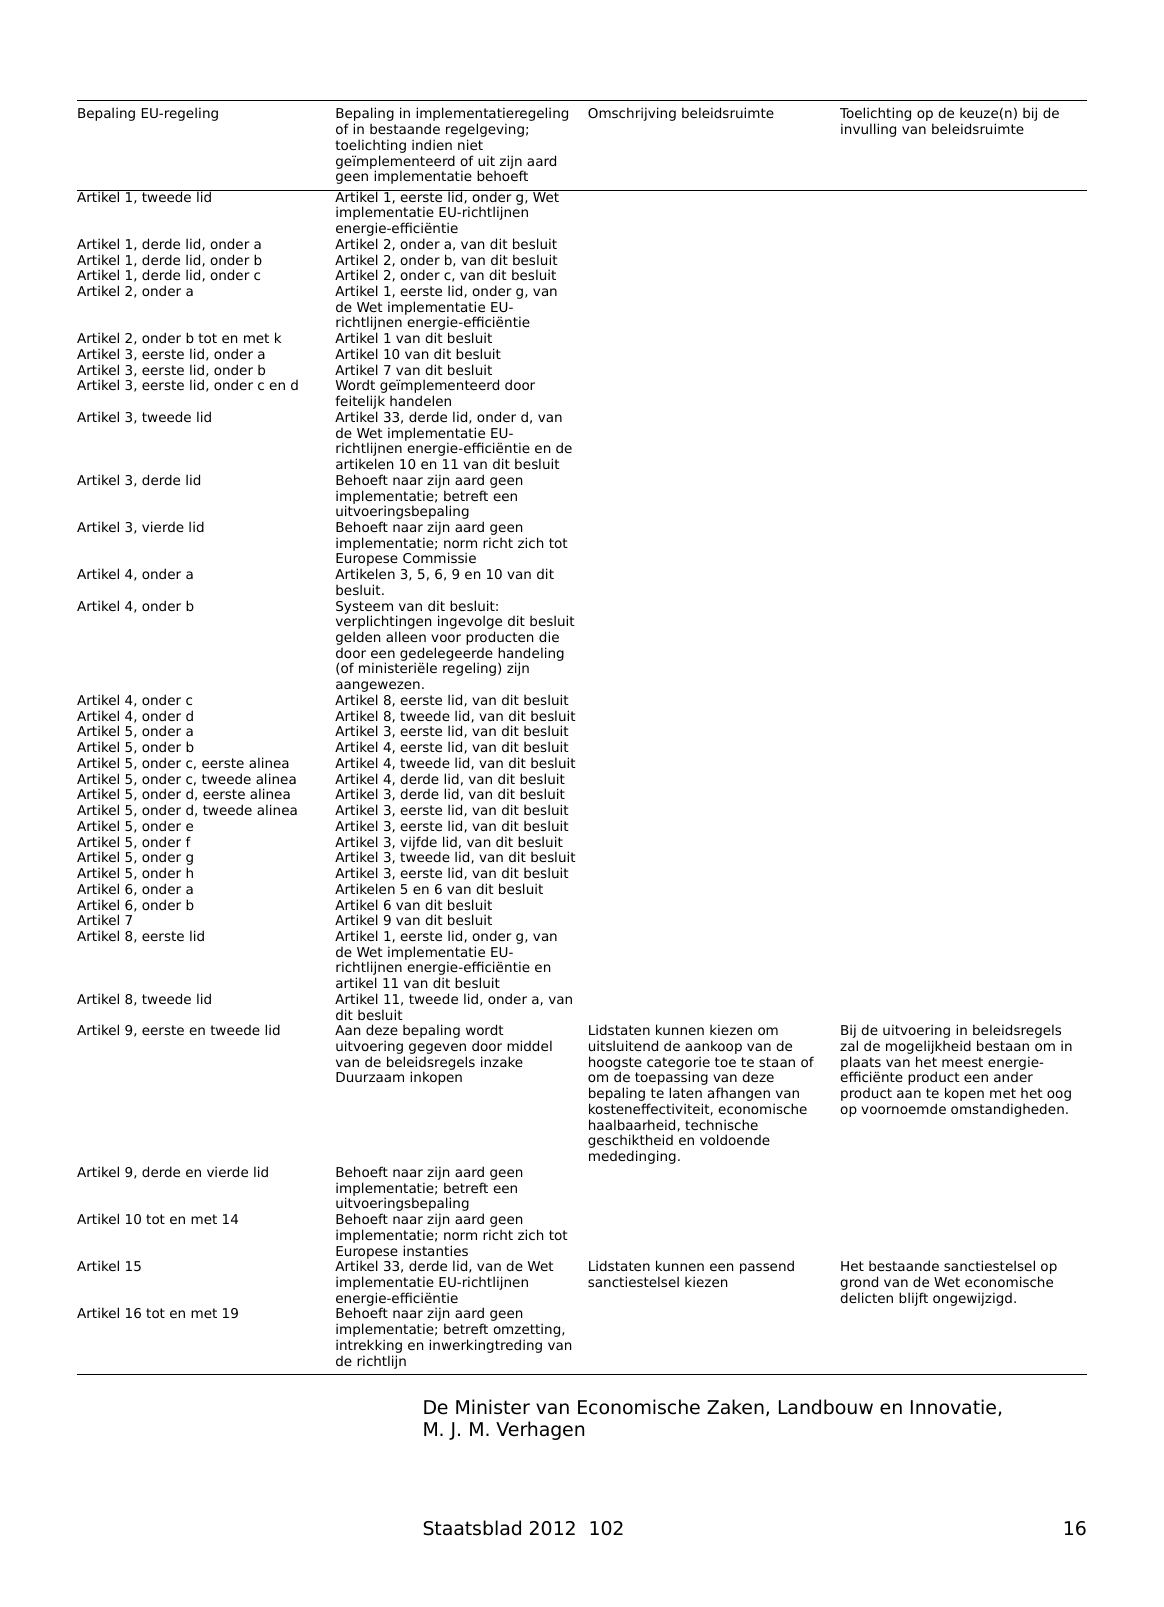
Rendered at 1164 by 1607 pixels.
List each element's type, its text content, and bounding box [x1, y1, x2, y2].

table_cell Artikel 5, onder b [77, 740, 329, 756]
table_cell [834, 850, 1087, 866]
table_cell Artikel 11, tweede lid, onder a, van dit besluit [329, 992, 582, 1023]
table_cell [582, 1212, 834, 1259]
table_cell [834, 268, 1087, 284]
table_cell [582, 284, 834, 331]
table_cell [834, 693, 1087, 708]
table_cell Artikel 5, onder f [77, 834, 329, 850]
table_header Toelichting op de keuze(n) bij de invulling van beleidsruimte [834, 101, 1087, 189]
table_cell Lidstaten kunnen kiezen om uitsluitend de aankoop van de hoogste categorie toe te staan of om de toepassing van deze bepaling te laten afhangen van kosteneffectiviteit, economische haalbaarheid, technische geschiktheid en voldoende mededinging. [582, 1023, 834, 1165]
table_cell Artikel 3, eerste lid, onder a [77, 347, 329, 362]
table_cell [582, 913, 834, 929]
table_cell [834, 740, 1087, 756]
table_cell Artikel 4, tweede lid, van dit besluit [329, 756, 582, 771]
table_cell [582, 331, 834, 347]
table_cell Artikel 1 van dit besluit [329, 331, 582, 347]
table_cell Artikel 5, onder e [77, 819, 329, 834]
table_cell Artikel 3, eerste lid, onder c en d [77, 378, 329, 410]
table_cell [834, 363, 1087, 378]
table_cell Artikel 2, onder b tot en met k [77, 331, 329, 347]
table_header Bepaling in implementatieregeling of in bestaande regelgeving; toelichting indien niet geïmplementeerd of uit zijn aard geen implementatie behoeft [329, 101, 582, 189]
table_cell Bij de uitvoering in beleidsregels zal de mogelijkheid bestaan om in plaats van het meest energie-efficiënte product een ander product aan te kopen met het oog op voornoemde omstandigheden. [834, 1023, 1087, 1165]
table_cell [582, 520, 834, 567]
table_cell Artikel 7 [77, 913, 329, 929]
table_header Omschrijving beleidsruimte [582, 101, 834, 189]
table_cell Artikel 5, onder c, eerste alinea [77, 756, 329, 771]
table_cell Het bestaande sanctiestelsel op grond van de Wet economische delicten blijft ongewijzigd. [834, 1259, 1087, 1306]
table_cell [834, 284, 1087, 331]
table_cell [834, 1212, 1087, 1259]
table_header Bepaling EU-regeling [77, 101, 329, 189]
table_cell Artikel 3, tweede lid [77, 410, 329, 473]
table_cell Artikel 5, onder a [77, 724, 329, 740]
table_cell [582, 253, 834, 268]
table_cell [582, 992, 834, 1023]
table_cell [834, 724, 1087, 740]
table_cell [582, 929, 834, 992]
table_cell Behoeft naar zijn aard geen implementatie; betreft omzetting, intrekking en inwerkingtreding van de richtlijn [329, 1306, 582, 1374]
table_cell Artikel 4, eerste lid, van dit besluit [329, 740, 582, 756]
table_cell [582, 740, 834, 756]
table_cell [834, 347, 1087, 362]
table_cell [582, 724, 834, 740]
table_cell [834, 819, 1087, 834]
table_cell [834, 520, 1087, 567]
table_cell [834, 599, 1087, 693]
table_cell Artikel 3, eerste lid, onder b [77, 363, 329, 378]
table_cell Artikel 8, eerste lid [77, 929, 329, 992]
table_cell Artikel 4, onder b [77, 599, 329, 693]
table_cell [582, 567, 834, 598]
table_cell [582, 237, 834, 252]
table_cell [834, 1165, 1087, 1212]
table_cell Aan deze bepaling wordt uitvoering gegeven door middel van de beleidsregels inzake Duurzaam inkopen [329, 1023, 582, 1165]
table_cell Artikel 33, derde lid, van de Wet implementatie EU-richtlijnen energie-efficiëntie [329, 1259, 582, 1306]
table_cell Artikel 3, vierde lid [77, 520, 329, 567]
table_cell Artikel 5, onder d, tweede alinea [77, 803, 329, 819]
table_cell Artikel 1, eerste lid, onder g, Wet implementatie EU-richtlijnen energie-efficiëntie [329, 191, 582, 237]
table_cell Artikel 15 [77, 1259, 329, 1306]
table_cell [582, 473, 834, 520]
table_cell [582, 834, 834, 850]
table_cell Artikel 5, onder h [77, 866, 329, 882]
table_cell [834, 882, 1087, 897]
table_cell [582, 191, 834, 237]
table_cell Artikel 5, onder d, eerste alinea [77, 787, 329, 803]
table_cell [834, 756, 1087, 771]
table_cell [834, 253, 1087, 268]
table_cell Artikel 10 van dit besluit [329, 347, 582, 362]
table_cell Lidstaten kunnen een passend sanctiestelsel kiezen [582, 1259, 834, 1306]
table_cell Behoeft naar zijn aard geen implementatie; betreft een uitvoeringsbepaling [329, 1165, 582, 1212]
table_cell Systeem van dit besluit: verplichtingen ingevolge dit besluit gelden alleen voor producten die door een gedelegeerde handeling (of ministeriële regeling) zijn aangewezen. [329, 599, 582, 693]
table_cell [582, 866, 834, 882]
table_cell [834, 237, 1087, 252]
table_cell [582, 771, 834, 787]
table_cell Artikel 16 tot en met 19 [77, 1306, 329, 1374]
table_cell Artikel 2, onder b, van dit besluit [329, 253, 582, 268]
table_cell Artikel 3, derde lid, van dit besluit [329, 787, 582, 803]
table_cell [582, 268, 834, 284]
table_cell Artikel 6 van dit besluit [329, 897, 582, 913]
table_cell [834, 331, 1087, 347]
table_cell Artikel 6, onder a [77, 882, 329, 897]
table_cell [834, 897, 1087, 913]
table_cell [582, 787, 834, 803]
table_cell Artikel 1, eerste lid, onder g, van de Wet implementatie EU-richtlijnen energie-efficiëntie en artikel 11 van dit besluit [329, 929, 582, 992]
table_cell [582, 803, 834, 819]
table_cell [582, 819, 834, 834]
table_cell Artikelen 5 en 6 van dit besluit [329, 882, 582, 897]
table_cell [834, 992, 1087, 1023]
table_cell Artikel 9, eerste en tweede lid [77, 1023, 329, 1165]
table_cell [834, 834, 1087, 850]
table_cell Artikel 3, derde lid [77, 473, 329, 520]
table_cell Artikel 6, onder b [77, 897, 329, 913]
table_cell Artikel 2, onder c, van dit besluit [329, 268, 582, 284]
table_cell Artikel 1, derde lid, onder c [77, 268, 329, 284]
table_cell [834, 378, 1087, 410]
table_cell Artikel 8, eerste lid, van dit besluit [329, 693, 582, 708]
table_cell [834, 771, 1087, 787]
table_cell Artikel 9, derde en vierde lid [77, 1165, 329, 1212]
table_cell [834, 709, 1087, 724]
table_cell Artikel 8, tweede lid [77, 992, 329, 1023]
table_cell Artikel 10 tot en met 14 [77, 1212, 329, 1259]
table_cell [582, 363, 834, 378]
table_cell [834, 473, 1087, 520]
table_cell [834, 866, 1087, 882]
table_cell [834, 1306, 1087, 1374]
table_cell Artikel 5, onder g [77, 850, 329, 866]
table_cell Behoeft naar zijn aard geen implementatie; betreft een uitvoeringsbepaling [329, 473, 582, 520]
table_cell [582, 410, 834, 473]
table_cell [834, 567, 1087, 598]
table_cell Artikel 33, derde lid, onder d, van de Wet implementatie EU-richtlijnen energie-efficiëntie en de artikelen 10 en 11 van dit besluit [329, 410, 582, 473]
table_cell Artikel 3, tweede lid, van dit besluit [329, 850, 582, 866]
table_cell Artikelen 3, 5, 6, 9 en 10 van dit besluit. [329, 567, 582, 598]
table_cell Artikel 1, derde lid, onder b [77, 253, 329, 268]
table_cell [582, 850, 834, 866]
table_cell Artikel 3, eerste lid, van dit besluit [329, 724, 582, 740]
table_cell Artikel 1, derde lid, onder a [77, 237, 329, 252]
table_cell Artikel 4, onder c [77, 693, 329, 708]
table_cell Artikel 1, eerste lid, onder g, van de Wet implementatie EU-richtlijnen energie-efficiëntie [329, 284, 582, 331]
table_cell Wordt geïmplementeerd door feitelijk handelen [329, 378, 582, 410]
table_cell [582, 897, 834, 913]
table_cell [582, 599, 834, 693]
table_cell Artikel 8, tweede lid, van dit besluit [329, 709, 582, 724]
table_cell Artikel 3, eerste lid, van dit besluit [329, 803, 582, 819]
table_cell [834, 787, 1087, 803]
table_cell Artikel 2, onder a, van dit besluit [329, 237, 582, 252]
table_cell Behoeft naar zijn aard geen implementatie; norm richt zich tot Europese Commissie [329, 520, 582, 567]
table_cell [834, 410, 1087, 473]
table_cell Artikel 5, onder c, tweede alinea [77, 771, 329, 787]
table_cell [582, 378, 834, 410]
table_cell Artikel 9 van dit besluit [329, 913, 582, 929]
table_cell Artikel 3, eerste lid, van dit besluit [329, 866, 582, 882]
table_cell [582, 756, 834, 771]
table_cell [834, 929, 1087, 992]
table_cell Artikel 3, vijfde lid, van dit besluit [329, 834, 582, 850]
table_cell [582, 347, 834, 362]
table_cell Artikel 2, onder a [77, 284, 329, 331]
table_cell Behoeft naar zijn aard geen implementatie; norm richt zich tot Europese instanties [329, 1212, 582, 1259]
table_cell [834, 913, 1087, 929]
table_cell [582, 1306, 834, 1374]
table_cell [582, 693, 834, 708]
table_cell [582, 1165, 834, 1212]
table_cell [582, 709, 834, 724]
table_cell Artikel 4, derde lid, van dit besluit [329, 771, 582, 787]
table_cell [582, 882, 834, 897]
table_cell Artikel 4, onder d [77, 709, 329, 724]
table_cell Artikel 3, eerste lid, van dit besluit [329, 819, 582, 834]
table_cell Artikel 4, onder a [77, 567, 329, 598]
table_cell Artikel 7 van dit besluit [329, 363, 582, 378]
text De Minister van Economische Zaken, Landbouw en Innovatie, M. J. M. Verhagen [422, 1397, 1087, 1441]
table_cell [834, 803, 1087, 819]
table_cell [834, 191, 1087, 237]
table_cell Artikel 1, tweede lid [77, 191, 329, 237]
